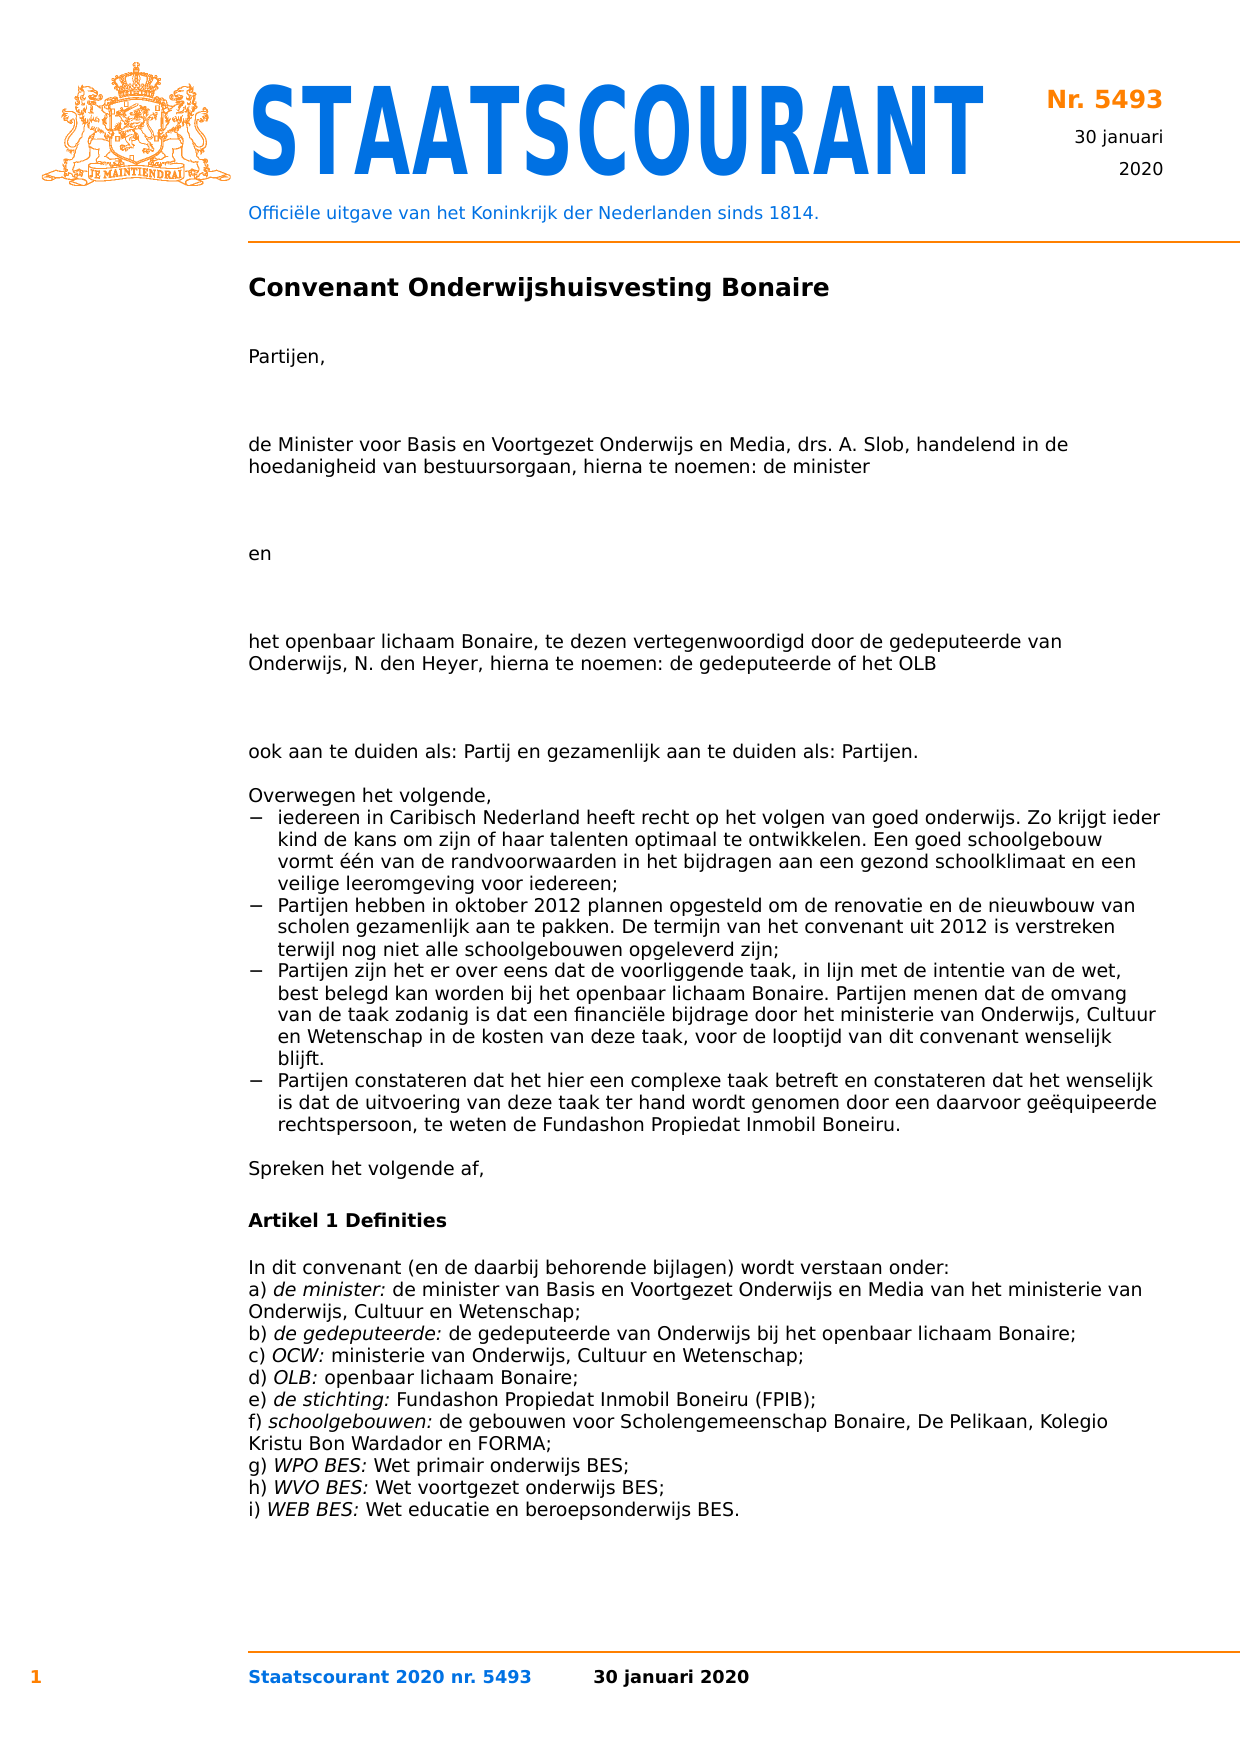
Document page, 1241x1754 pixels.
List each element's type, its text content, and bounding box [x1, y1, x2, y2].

text f) schoolgebouwen: de gebouwen voor Scholengemeenschap Bonaire, De Pelikaan, Kolegio Kristu Bon Wardador en FORMA; [248, 1411, 1163, 1455]
text d) OLB: openbaar lichaam Bonaire; [248, 1367, 1163, 1389]
text Spreken het volgende af, [248, 1158, 1163, 1180]
text In dit convenant (en de daarbij behorende bijlagen) wordt verstaan onder: [248, 1257, 1163, 1279]
text g) WPO BES: Wet primair onderwijs BES; [248, 1455, 1163, 1477]
picture [41, 62, 231, 186]
text i) WEB BES: Wet educatie en beroepsonderwijs BES. [248, 1499, 1163, 1521]
text en [248, 543, 1163, 565]
table_cell 30 januari [998, 121, 1240, 153]
text ook aan te duiden als: Partij en gezamenlijk aan te duiden als: Partijen. [248, 741, 1163, 763]
text − Partijen zijn het er over eens dat de voorliggende taak, in lijn met de intentie van de wet, best belegd kan worden bij het openbaar lichaam Bonaire. Partijen menen dat de omvang van de taak zodanig is dat een financiële bijdrage door het ministerie van Onderwijs, Cultuur en Wetenschap in de kosten van deze taak, voor de looptijd van dit convenant wenselijk blijft. [248, 960, 1163, 1070]
text Overwegen het volgende, [248, 784, 1163, 807]
text h) WVO BES: Wet voortgezet onderwijs BES; [248, 1477, 1163, 1499]
text − Partijen constateren dat het hier een complexe taak betreft en constateren dat het wenselijk is dat de uitvoering van deze taak ter hand wordt genomen door een daarvoor geëquipeerde rechtspersoon, te weten de Fundashon Propiedat Inmobil Boneiru. [248, 1070, 1163, 1136]
text Partijen, [248, 346, 1163, 368]
text − Partijen hebben in oktober 2012 plannen opgesteld om de renovatie en de nieuwbouw van scholen gezamenlijk aan te pakken. De termijn van het convenant uit 2012 is verstreken terwijl nog niet alle schoolgebouwen opgeleverd zijn; [248, 894, 1163, 960]
subtitle Convenant Onderwijshuisvesting Bonaire [248, 273, 1163, 302]
text het openbaar lichaam Bonaire, te dezen vertegenwoordigd door de gedeputeerde van Onderwijs, N. den Heyer, hierna te noemen: de gedeputeerde of het OLB [248, 631, 1163, 675]
table_header [25, 62, 248, 241]
table_header STAATSCOURANT [248, 62, 998, 203]
text c) OCW: ministerie van Onderwijs, Cultuur en Wetenschap; [248, 1345, 1163, 1367]
text − iedereen in Caribisch Nederland heeft recht op het volgen van goed onderwijs. Zo krijgt ieder kind de kans om zijn of haar talenten optimaal te ontwikkelen. Een goed schoolgebouw vormt één van de randvoorwaarden in het bijdragen aan een gezond schoolklimaat en een veilige leeromgeving voor iedereen; [248, 807, 1163, 894]
text e) de stichting: Fundashon Propiedat Inmobil Boneiru (FPIB); [248, 1389, 1163, 1411]
text b) de gedeputeerde: de gedeputeerde van Onderwijs bij het openbaar lichaam Bonaire; [248, 1323, 1163, 1345]
table_cell 2020 [998, 153, 1240, 203]
text de Minister voor Basis en Voortgezet Onderwijs en Media, drs. A. Slob, handelend in de hoedanigheid van bestuursorgaan, hierna te noemen: de minister [248, 434, 1163, 478]
text a) de minister: de minister van Basis en Voortgezet Onderwijs en Media van het ministerie van Onderwijs, Cultuur en Wetenschap; [248, 1279, 1163, 1323]
table_cell Officiële uitgave van het Koninkrijk der Nederlanden sinds 1814. [248, 203, 1240, 241]
table_header Nr. 5493 [998, 62, 1240, 121]
subtitle Artikel 1 Definities [248, 1210, 1163, 1232]
